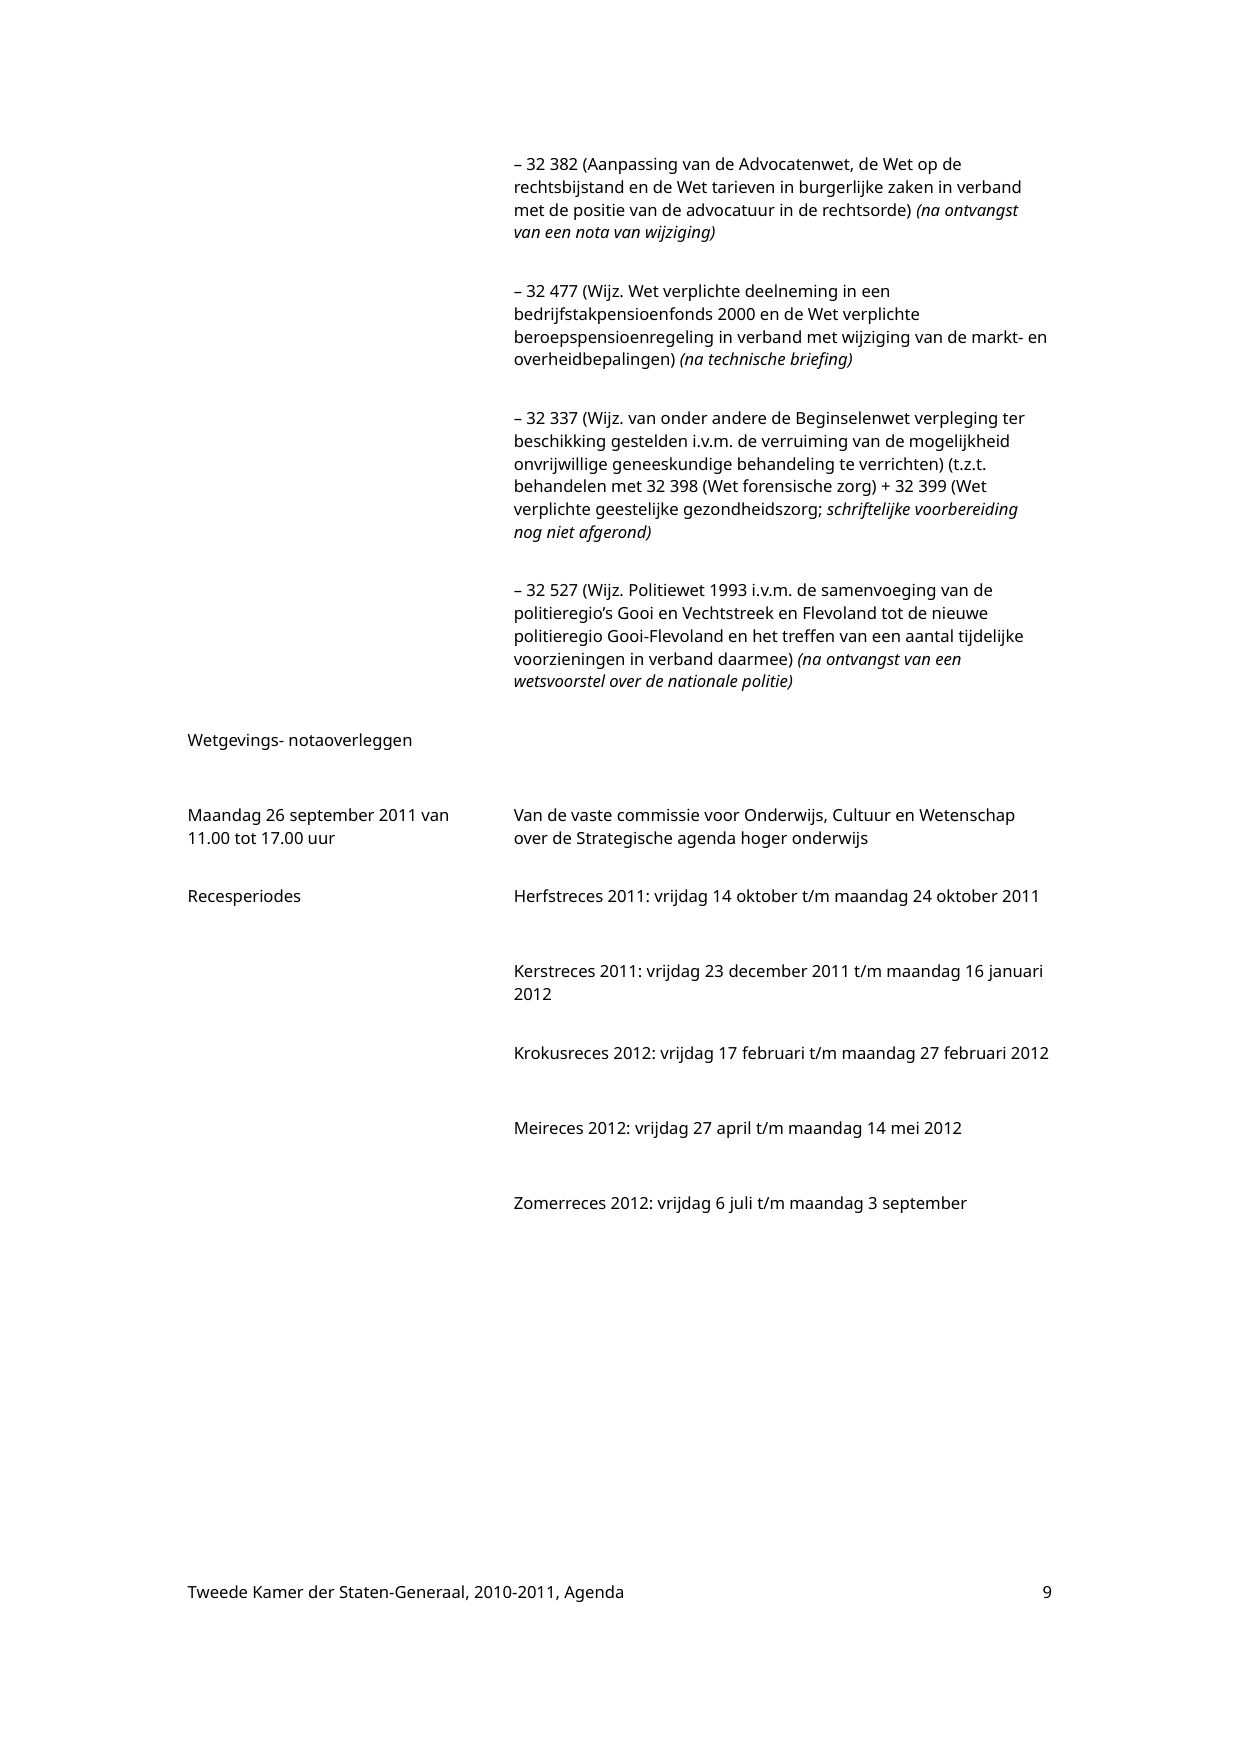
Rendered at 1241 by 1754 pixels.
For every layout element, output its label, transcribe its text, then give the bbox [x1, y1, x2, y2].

table_cell Kerstreces 2011: vrijdag 23 december 2011 t/m maandag 16 januari 2012 [510, 957, 1053, 1038]
table_cell – 32 477 (Wijz. Wet verplichte deelneming in een bedrijfstakpensioenfonds 2000 en de Wet verplichte beroepspensioenregeling in verband met wijziging van de markt- en overheidbepalingen) (na technische briefing) [510, 277, 1053, 404]
table_cell [490, 957, 510, 1038]
table_cell – 32 382 (Aanpassing van de Advocatenwet, de Wet op de rechtsbijstand en de Wet tarieven in burgerlijke zaken in verband met de positie van de advocatuur in de rechtsorde) (na ontvangst van een nota van wijziging) [510, 150, 1053, 277]
table_cell Maandag 26 september 2011 van 11.00 tot 17.00 uur [188, 801, 490, 882]
table_cell [490, 576, 510, 726]
table_cell [490, 1114, 510, 1188]
table_cell [490, 801, 510, 882]
table_cell [188, 277, 490, 404]
table_cell [188, 150, 490, 277]
table_header [490, 726, 510, 801]
table_cell [490, 277, 510, 404]
table_header Recesperiodes [188, 882, 490, 957]
table_cell Krokusreces 2012: vrijdag 17 februari t/m maandag 27 februari 2012 [510, 1039, 1053, 1113]
table_cell – 32 527 (Wijz. Politiewet 1993 i.v.m. de samenvoeging van de politieregio’s Gooi en Vechtstreek en Flevoland tot de nieuwe politieregio Gooi-Flevoland en het treffen van een aantal tijdelijke voorzieningen in verband daarmee) (na ontvangst van een wetsvoorstel over de nationale politie) [510, 576, 1053, 726]
table_cell [188, 1189, 490, 1263]
table_header [490, 882, 510, 957]
table_cell [188, 404, 490, 576]
table_cell – 32 337 (Wijz. van onder andere de Beginselenwet verpleging ter beschikking gestelden i.v.m. de verruiming van de mogelijkheid onvrijwillige geneeskundige behandeling te verrichten) (t.z.t. behandelen met 32 398 (Wet forensische zorg) + 32 399 (Wet verplichte geestelijke gezondheidszorg; schriftelijke voorbereiding nog niet afgerond) [510, 404, 1053, 576]
table_cell [188, 957, 490, 1038]
table_cell [490, 1189, 510, 1263]
table_cell Meireces 2012: vrijdag 27 april t/m maandag 14 mei 2012 [510, 1114, 1053, 1188]
table_header Herfstreces 2011: vrijdag 14 oktober t/m maandag 24 oktober 2011 [510, 882, 1053, 957]
table_cell [188, 576, 490, 726]
table_cell Van de vaste commissie voor Onderwijs, Cultuur en Wetenschap over de Strategische agenda hoger onderwijs [510, 801, 1053, 882]
table_header [510, 726, 1053, 801]
table_cell Zomerreces 2012: vrijdag 6 juli t/m maandag 3 september [510, 1189, 1053, 1263]
table_header Wetgevings- notaoverleggen [188, 726, 490, 801]
table_cell [188, 1114, 490, 1188]
table_cell [490, 150, 510, 277]
table_cell [490, 1039, 510, 1113]
table_cell [188, 1039, 490, 1113]
table_cell [490, 404, 510, 576]
